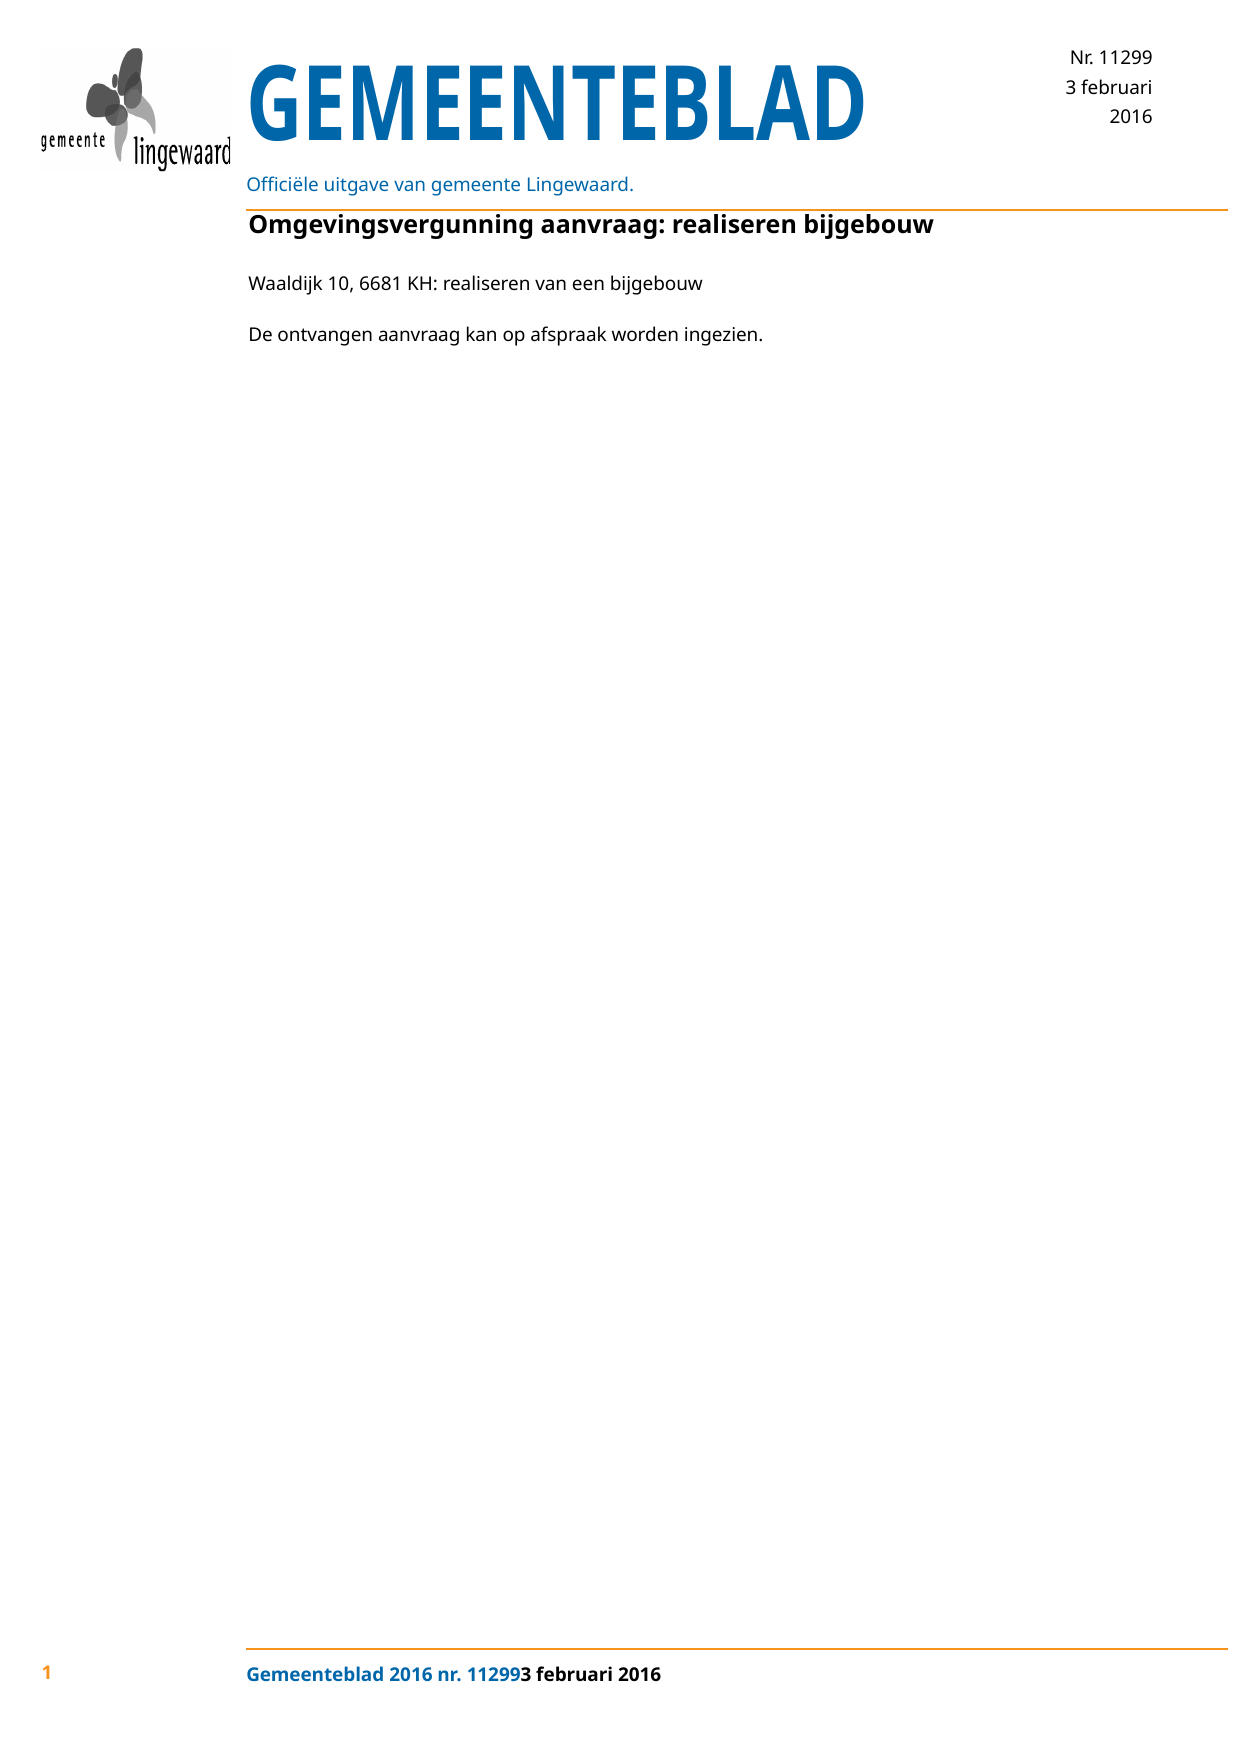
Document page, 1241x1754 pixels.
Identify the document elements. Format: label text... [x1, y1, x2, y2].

text De ontvangen aanvraag kan op afspraak worden ingezien. [248, 321, 1152, 346]
picture [41, 47, 231, 172]
text Omgevingsvergunning aanvraag: realiseren bijgebouw [248, 211, 1152, 241]
text Waaldijk 10, 6681 KH: realiseren van een bijgebouw [248, 270, 1152, 296]
